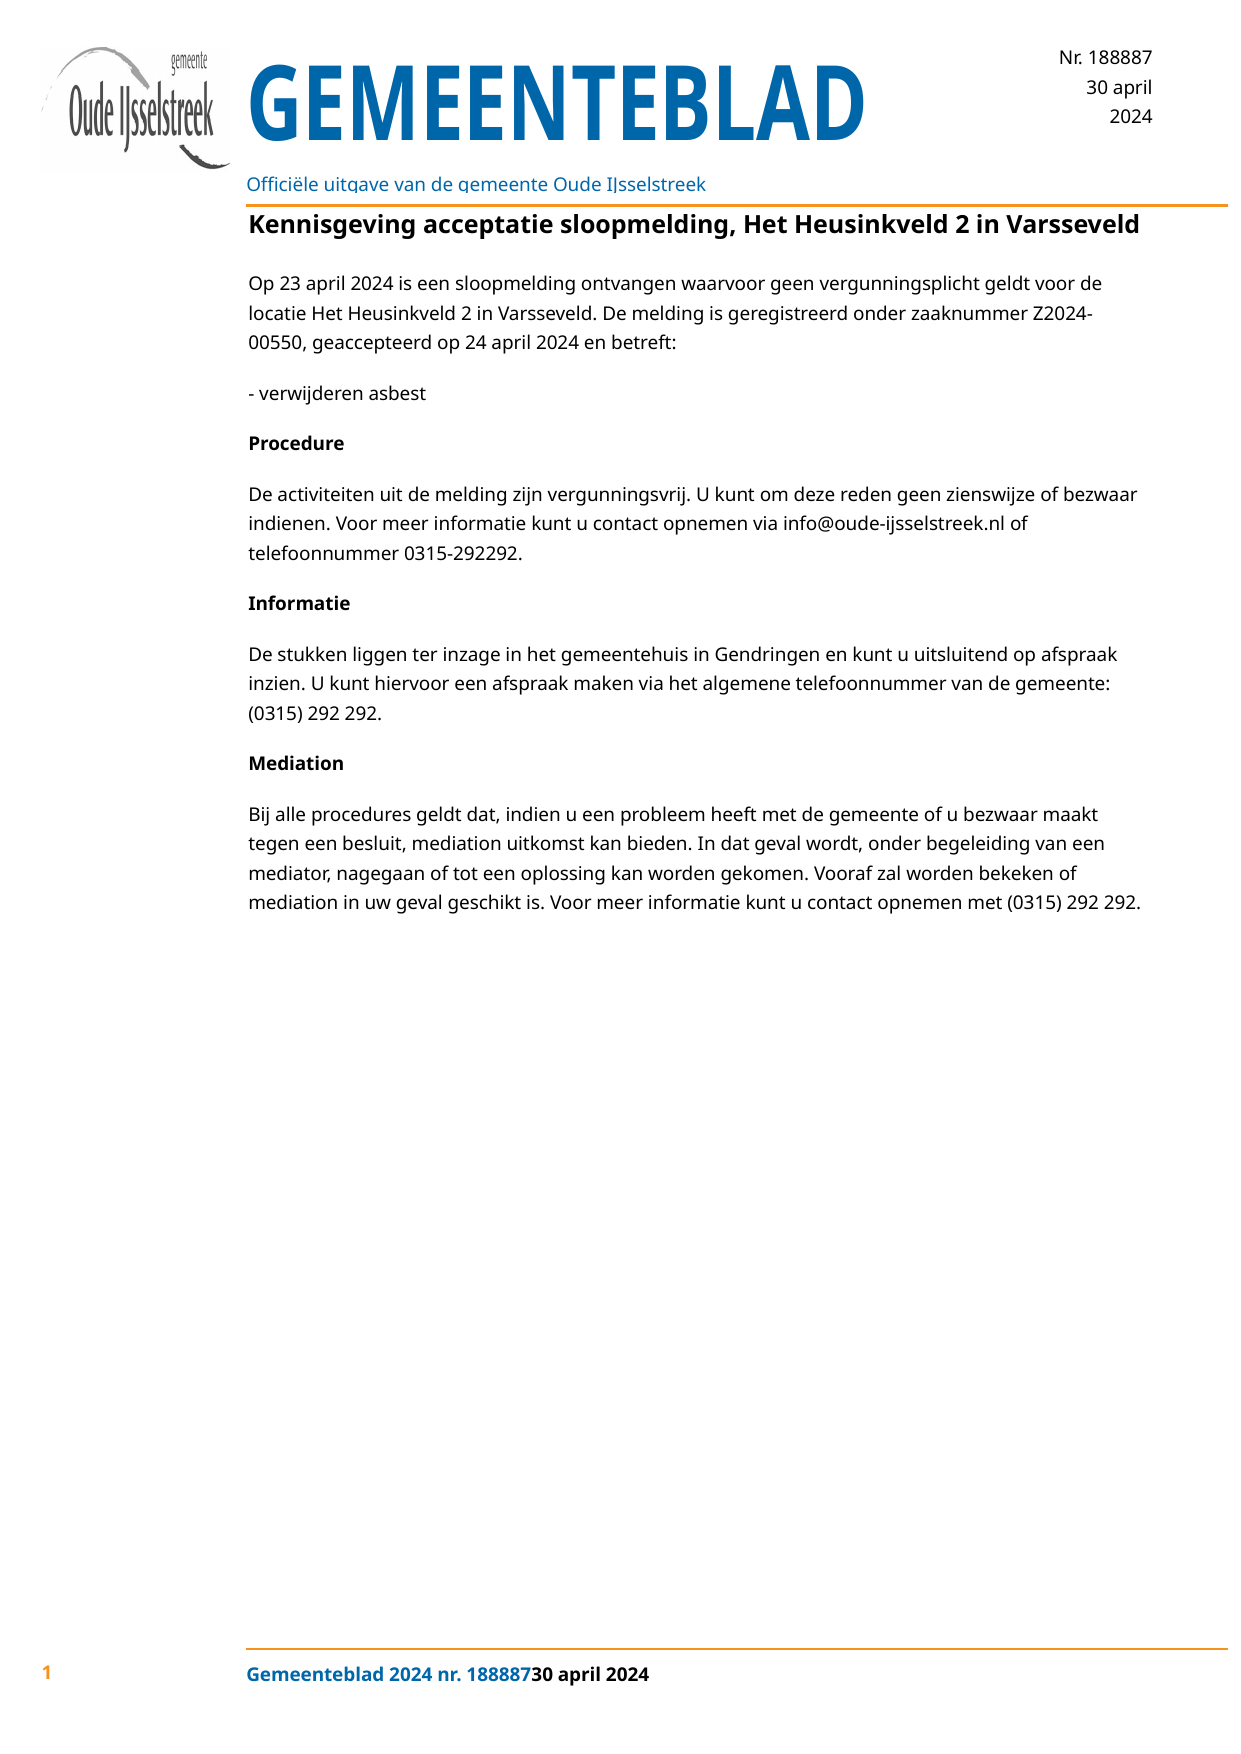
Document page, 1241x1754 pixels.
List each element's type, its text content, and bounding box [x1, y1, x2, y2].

text Op 23 april 2024 is een sloopmelding ontvangen waarvoor geen vergunningsplicht geldt voor de locatie Het Heusinkveld 2 in Varsseveld. De melding is geregistreerd onder zaaknummer Z2024-00550, geaccepteerd op 24 april 2024 en betreft: [248, 270, 1152, 355]
picture [41, 47, 231, 172]
text Kennisgeving acceptatie sloopmelding, Het Heusinkveld 2 in Varsseveld [248, 207, 1152, 241]
text Procedure [248, 430, 1152, 456]
text - verwijderen asbest [248, 380, 1152, 406]
text De activiteiten uit de melding zijn vergunningsvrij. U kunt om deze reden geen zienswijze of bezwaar indienen. Voor meer informatie kunt u contact opnemen via info@oude-ijsselstreek.nl of telefoonnummer 0315-292292. [248, 481, 1152, 566]
text Mediation [248, 750, 1152, 776]
text De stukken liggen ter inzage in het gemeentehuis in Gendringen en kunt u uitsluitend op afspraak inzien. U kunt hiervoor een afspraak maken via het algemene telefoonnummer van de gemeente: (0315) 292 292. [248, 641, 1152, 726]
text Informatie [248, 590, 1152, 616]
text Bij alle procedures geldt dat, indien u een probleem heeft met de gemeente of u bezwaar maakt tegen een besluit, mediation uitkomst kan bieden. In dat geval wordt, onder begeleiding van een mediator, nagegaan of tot een oplossing kan worden gekomen. Vooraf zal worden bekeken of mediation in uw geval geschikt is. Voor meer informatie kunt u contact opnemen met (0315) 292 292. [248, 801, 1152, 915]
